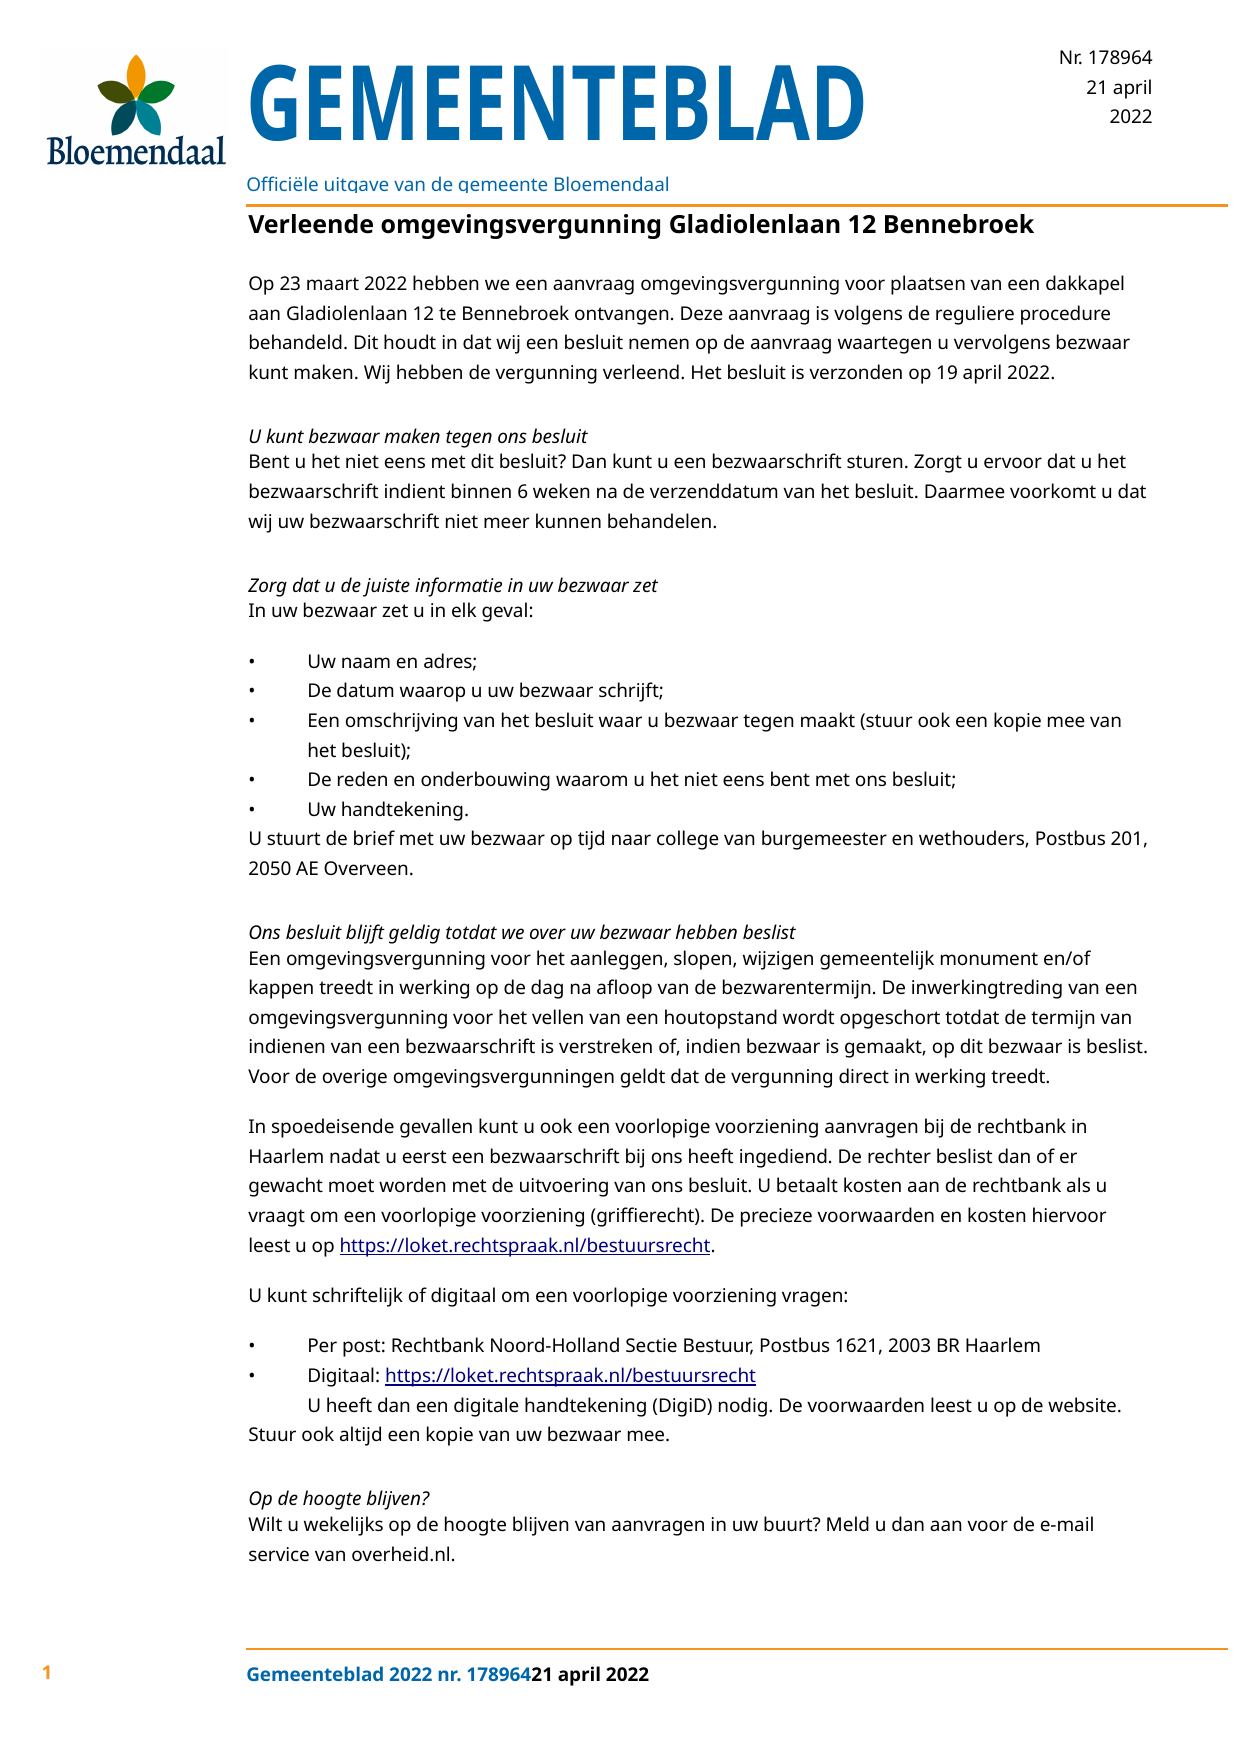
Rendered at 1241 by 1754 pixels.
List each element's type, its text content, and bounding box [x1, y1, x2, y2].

list Uw naam en adres; [248, 648, 1152, 674]
text U stuurt de brief met uw bezwaar op tijd naar college van burgemeester en wethouders, Postbus 201, 2050 AE Overveen. [248, 826, 1152, 881]
text Op 23 maart 2022 hebben we een aanvraag omgevingsvergunning voor plaatsen van een dakkapel aan Gladiolenlaan 12 te Bennebroek ontvangen. Deze aanvraag is volgens de reguliere procedure behandeld. Dit houdt in dat wij een besluit nemen op de aanvraag waartegen u vervolgens bezwaar kunt maken. Wij hebben de vergunning verleend. Het besluit is verzonden op 19 april 2022. [248, 270, 1152, 385]
picture [41, 47, 231, 172]
list Uw handtekening. [248, 796, 1152, 822]
list Een omschrijving van het besluit waar u bezwaar tegen maakt (stuur ook een kopie mee van het besluit); [248, 707, 1152, 762]
text Ons besluit blijft geldig totdat we over uw bezwaar hebben beslist [248, 919, 1152, 945]
list Per post: Rechtbank Noord-Holland Sectie Bestuur, Postbus 1621, 2003 BR Haarlem [248, 1333, 1152, 1358]
list Digitaal: https://loket.rechtspraak.nl/bestuursrecht [248, 1362, 1152, 1388]
text Een omgevingsvergunning voor het aanleggen, slopen, wijzigen gemeentelijk monument en/of kappen treedt in werking op de dag na afloop van de bezwarentermijn. De inwerkingtreding van een omgevingsvergunning voor het vellen van een houtopstand wordt opgeschort totdat de termijn van indienen van een bezwaarschrift is verstreken of, indien bezwaar is gemaakt, op dit bezwaar is beslist. Voor de overige omgevingsvergunningen geldt dat de vergunning direct in werking treedt. [248, 945, 1152, 1089]
text Op de hoogte blijven? [248, 1485, 1152, 1511]
text Verleende omgevingsvergunning Gladiolenlaan 12 Bennebroek [248, 207, 1152, 241]
text Stuur ook altijd een kopie van uw bezwaar mee. [248, 1421, 1152, 1447]
text U kunt schriftelijk of digitaal om een voorlopige voorziening vragen: [248, 1282, 1152, 1308]
list U heeft dan een digitale handtekening (DigiD) nodig. De voorwaarden leest u op de website. [248, 1392, 1152, 1418]
text Zorg dat u de juiste informatie in uw bezwaar zet [248, 572, 1152, 598]
text In spoedeisende gevallen kunt u ook een voorlopige voorziening aanvragen bij de rechtbank in Haarlem nadat u eerst een bezwaarschrift bij ons heeft ingediend. De rechter beslist dan of er gewacht moet worden met de uitvoering van ons besluit. U betaalt kosten aan de rechtbank als u vraagt om een voorlopige voorziening (griffierecht). De precieze voorwaarden en kosten hiervoor leest u op https://loket.rechtspraak.nl/bestuursrecht. [248, 1113, 1152, 1258]
list De datum waarop u uw bezwaar schrijft; [248, 678, 1152, 703]
text U kunt bezwaar maken tegen ons besluit [248, 423, 1152, 449]
text In uw bezwaar zet u in elk geval: [248, 598, 1152, 623]
text Wilt u wekelijks op de hoogte blijven van aanvragen in uw buurt? Meld u dan aan voor de e-mail service van overheid.nl. [248, 1511, 1152, 1566]
list De reden en onderbouwing waarom u het niet eens bent met ons besluit; [248, 766, 1152, 792]
text Bent u het niet eens met dit besluit? Dan kunt u een bezwaarschrift sturen. Zorgt u ervoor dat u het bezwaarschrift indient binnen 6 weken na de verzenddatum van het besluit. Daarmee voorkomt u dat wij uw bezwaarschrift niet meer kunnen behandelen. [248, 449, 1152, 534]
